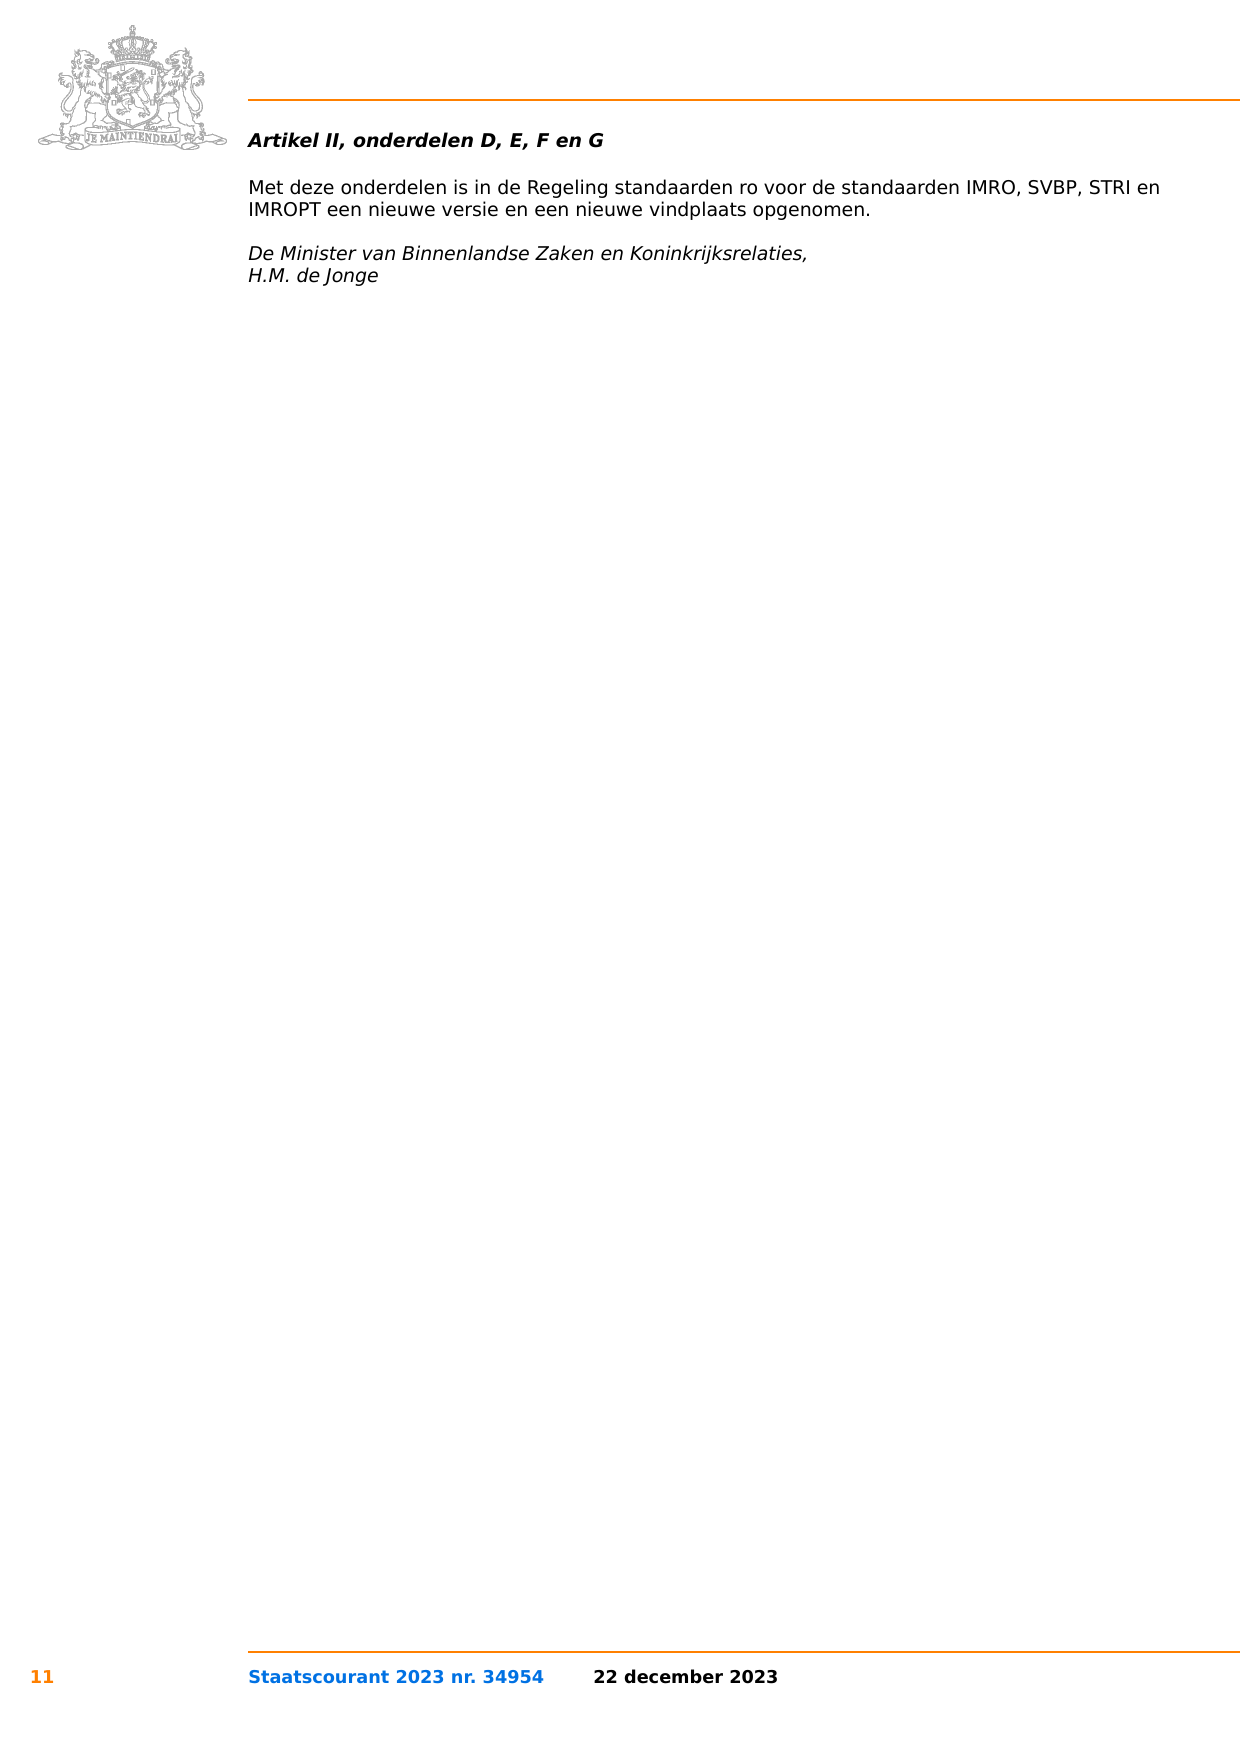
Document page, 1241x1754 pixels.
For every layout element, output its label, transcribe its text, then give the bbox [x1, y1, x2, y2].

subtitle Artikel II, onderdelen D, E, F en G [248, 130, 1163, 152]
text Met deze onderdelen is in de Regeling standaarden ro voor de standaarden IMRO, SVBP, STRI en IMROPT een nieuwe versie en een nieuwe vindplaats opgenomen. [248, 177, 1163, 221]
text De Minister van Binnenlandse Zaken en Koninkrijksrelaties, H.M. de Jonge [248, 243, 1163, 287]
picture [38, 25, 227, 150]
